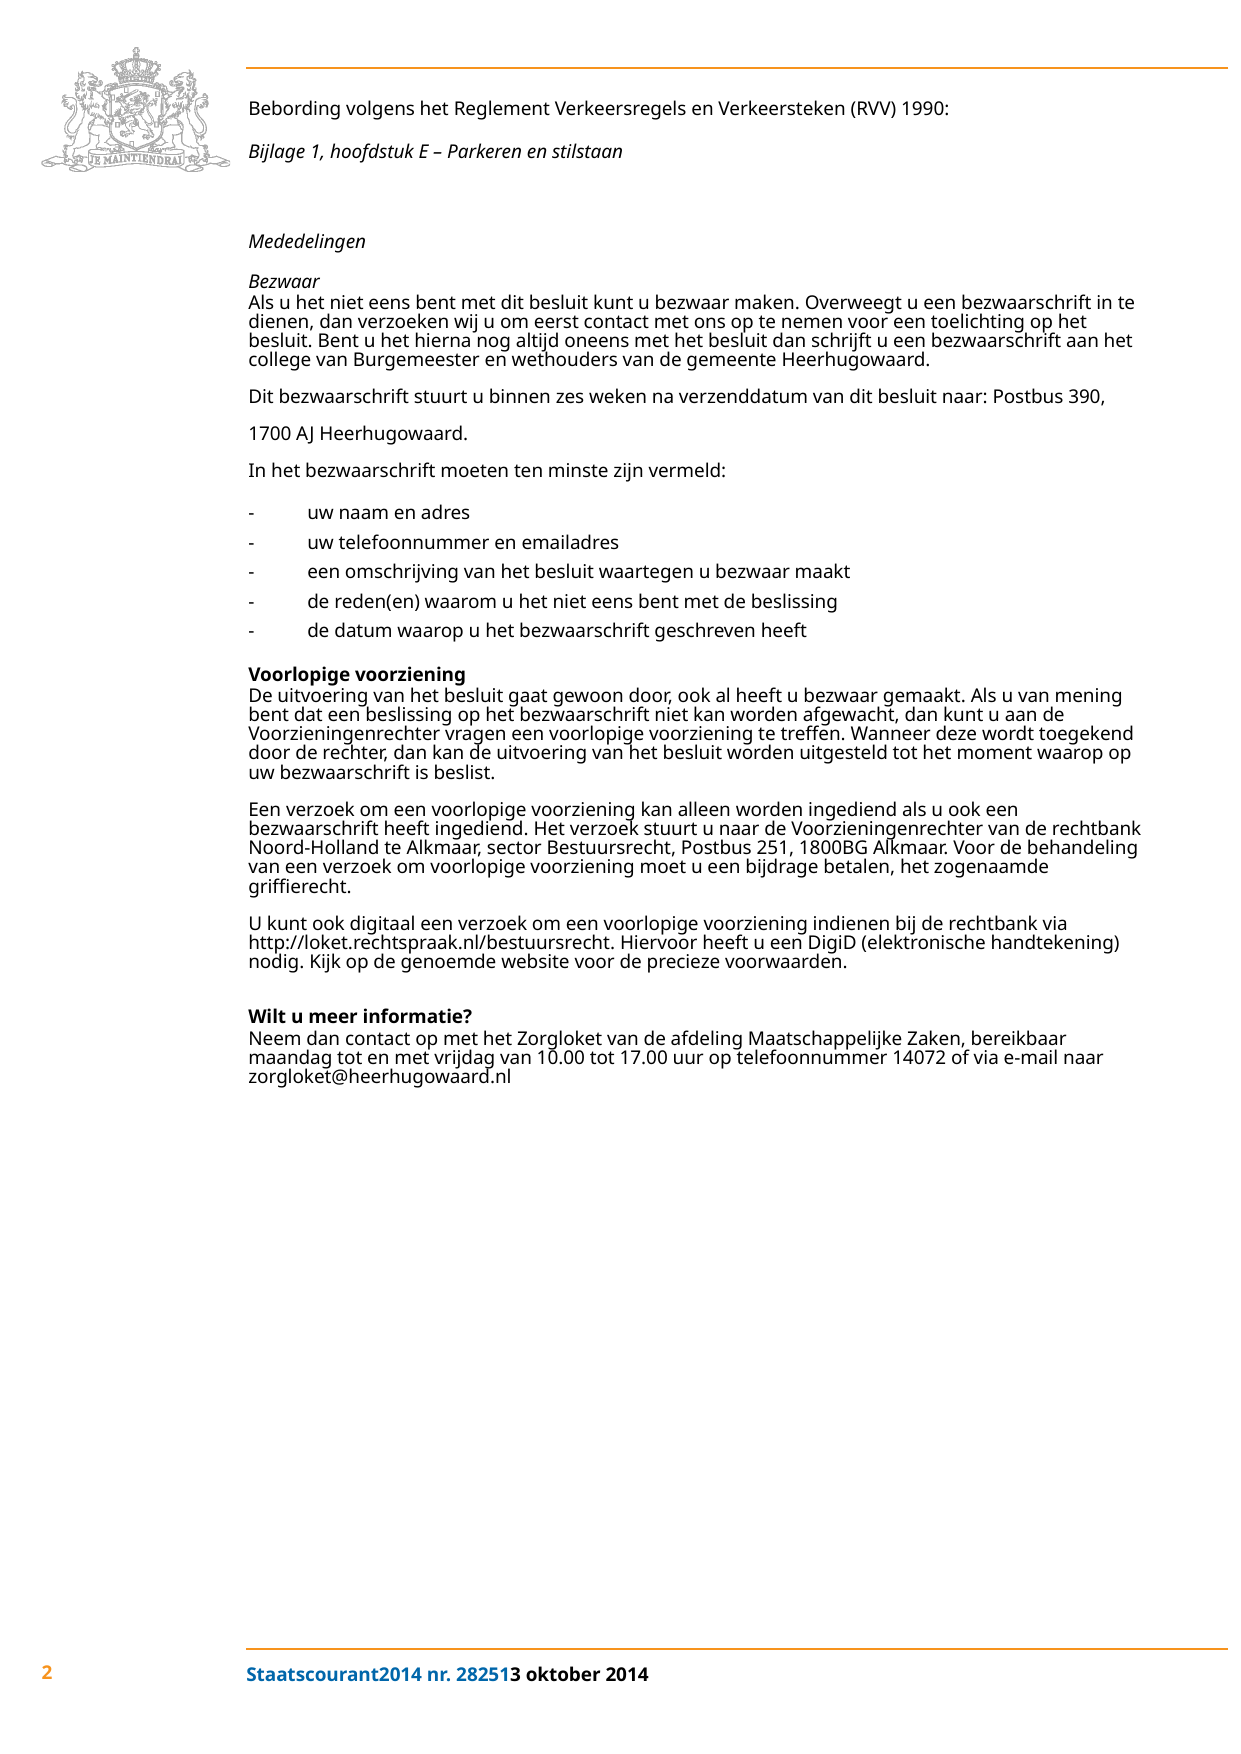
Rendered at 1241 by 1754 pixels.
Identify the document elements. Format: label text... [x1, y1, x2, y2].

text Bebording volgens het Reglement Verkeersregels en Verkeersteken (RVV) 1990: [248, 95, 1152, 121]
text De uitvoering van het besluit gaat gewoon door, ook al heeft u bezwaar gemaakt. Als u van mening bent dat een beslissing op het bezwaarschrift niet kan worden afgewacht, dan kunt u aan de Voorzieningenrechter vragen een voorlopige voorziening te treffen. Wanneer deze wordt toegekend door de rechter, dan kan de uitvoering van het besluit worden uitgesteld tot het moment waarop op uw bezwaarschrift is beslist. [248, 687, 1152, 783]
list de reden(en) waarom u het niet eens bent met de beslissing [248, 588, 1152, 614]
text Neem dan contact op met het Zorgloket van de afdeling Maatschappelijke Zaken, bereikbaar maandag tot en met vrijdag van 10.00 tot 17.00 uur op telefoonnummer 14072 of via e-mail naar zorgloket@heerhugowaard.nl [248, 1029, 1152, 1087]
text Bezwaar [248, 268, 1152, 294]
list een omschrijving van het besluit waartegen u bezwaar maakt [248, 558, 1152, 584]
text Bijlage 1, hoofdstuk E – Parkeren en stilstaan [248, 138, 1152, 164]
picture [41, 47, 231, 172]
text Als u het niet eens bent met dit besluit kunt u bezwaar maken. Overweegt u een bezwaarschrift in te dienen, dan verzoeken wij u om eerst contact met ons op te nemen voor een toelichting op het besluit. Bent u het hierna nog altijd oneens met het besluit dan schrijft u een bezwaarschrift aan het college van Burgemeester en wethouders van de gemeente Heerhugowaard. [248, 294, 1152, 371]
text Mededelingen [248, 229, 1152, 254]
list uw telefoonnummer en emailadres [248, 529, 1152, 555]
list de datum waarop u het bezwaarschrift geschreven heeft [248, 618, 1152, 643]
text Voorlopige voorziening [248, 661, 1152, 687]
text Dit bezwaarschrift stuurt u binnen zes weken na verzenddatum van dit besluit naar: Postbus 390, [248, 388, 1152, 408]
text 1700 AJ Heerhugowaard. [248, 425, 1152, 445]
text Wilt u meer informatie? [248, 1004, 1152, 1029]
text In het bezwaarschrift moeten ten minste zijn vermeld: [248, 462, 1152, 482]
list uw naam en adres [248, 499, 1152, 525]
text U kunt ook digitaal een verzoek om een voorlopige voorziening indienen bij de rechtbank via http://loket.rechtspraak.nl/bestuursrecht. Hiervoor heeft u een DigiD (elektronische handtekening) nodig. Kijk op de genoemde website voor de precieze voorwaarden. [248, 915, 1152, 972]
text Een verzoek om een voorlopige voorziening kan alleen worden ingediend als u ook een bezwaarschrift heeft ingediend. Het verzoek stuurt u naar de Voorzieningenrechter van de rechtbank Noord-Holland te Alkmaar, sector Bestuursrecht, Postbus 251, 1800BG Alkmaar. Voor de behandeling van een verzoek om voorlopige voorziening moet u een bijdrage betalen, het zogenaamde griffierecht. [248, 801, 1152, 897]
